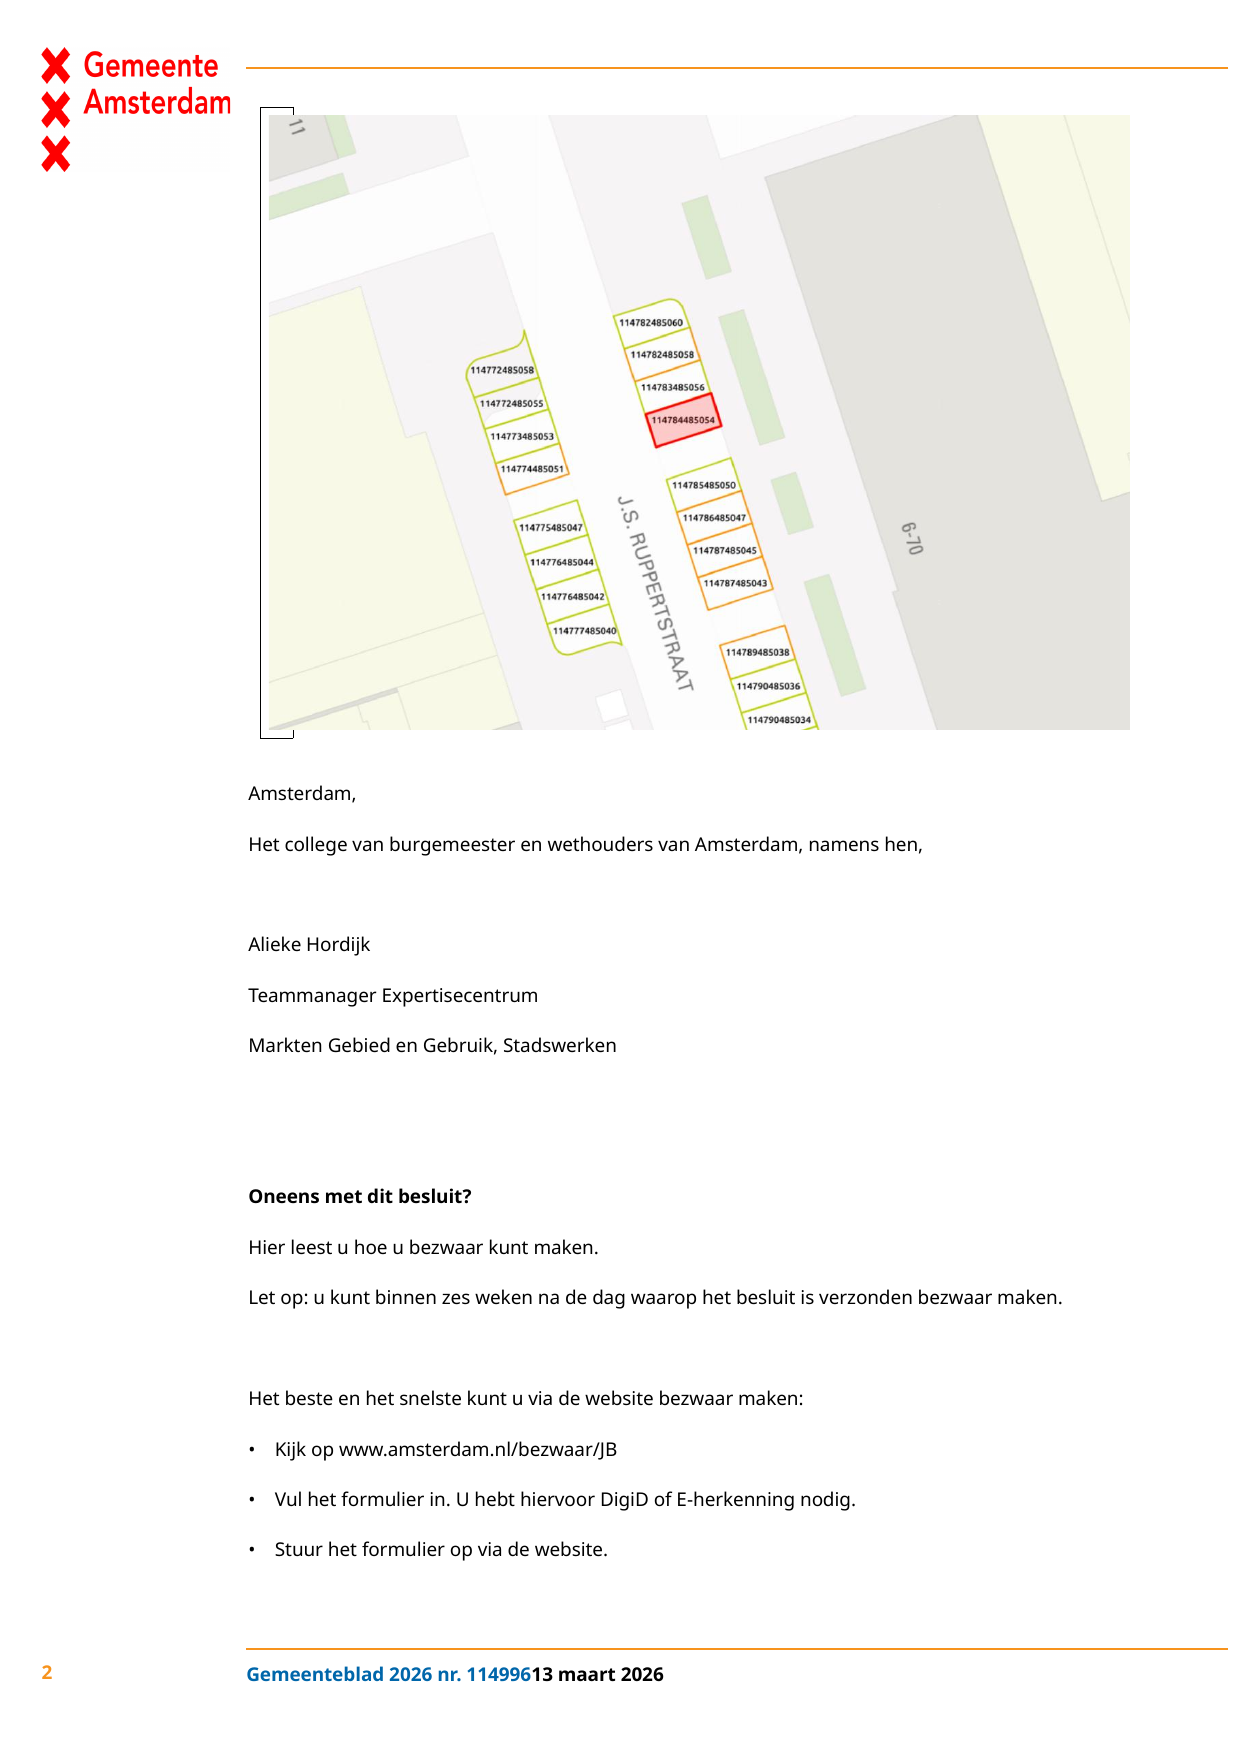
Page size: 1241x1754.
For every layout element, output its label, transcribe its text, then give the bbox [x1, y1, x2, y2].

text Hier leest u hoe u bezwaar kunt maken. [248, 1234, 1152, 1260]
text Markten Gebied en Gebruik, Stadswerken [248, 1032, 1152, 1058]
text • Kijk op www.amsterdam.nl/bezwaar/JB [248, 1436, 1152, 1461]
text Amsterdam, [248, 780, 1152, 806]
text Oneens met dit besluit? [248, 1184, 1152, 1209]
text • Stuur het formulier op via de website. [248, 1537, 1152, 1562]
picture [41, 47, 231, 172]
text Het college van burgemeester en wethouders van Amsterdam, namens hen, [248, 831, 1152, 856]
text Alieke Hordijk [248, 932, 1152, 957]
text Teammanager Expertisecentrum [248, 982, 1152, 1008]
text Let op: u kunt binnen zes weken na de dag waarop het besluit is verzonden bezwaar maken. [248, 1284, 1152, 1310]
text • Vul het formulier in. U hebt hiervoor DigiD of E-herkenning nodig. [248, 1486, 1152, 1512]
text Het beste en het snelste kunt u via de website bezwaar maken: [248, 1385, 1152, 1411]
picture [268, 115, 1130, 730]
